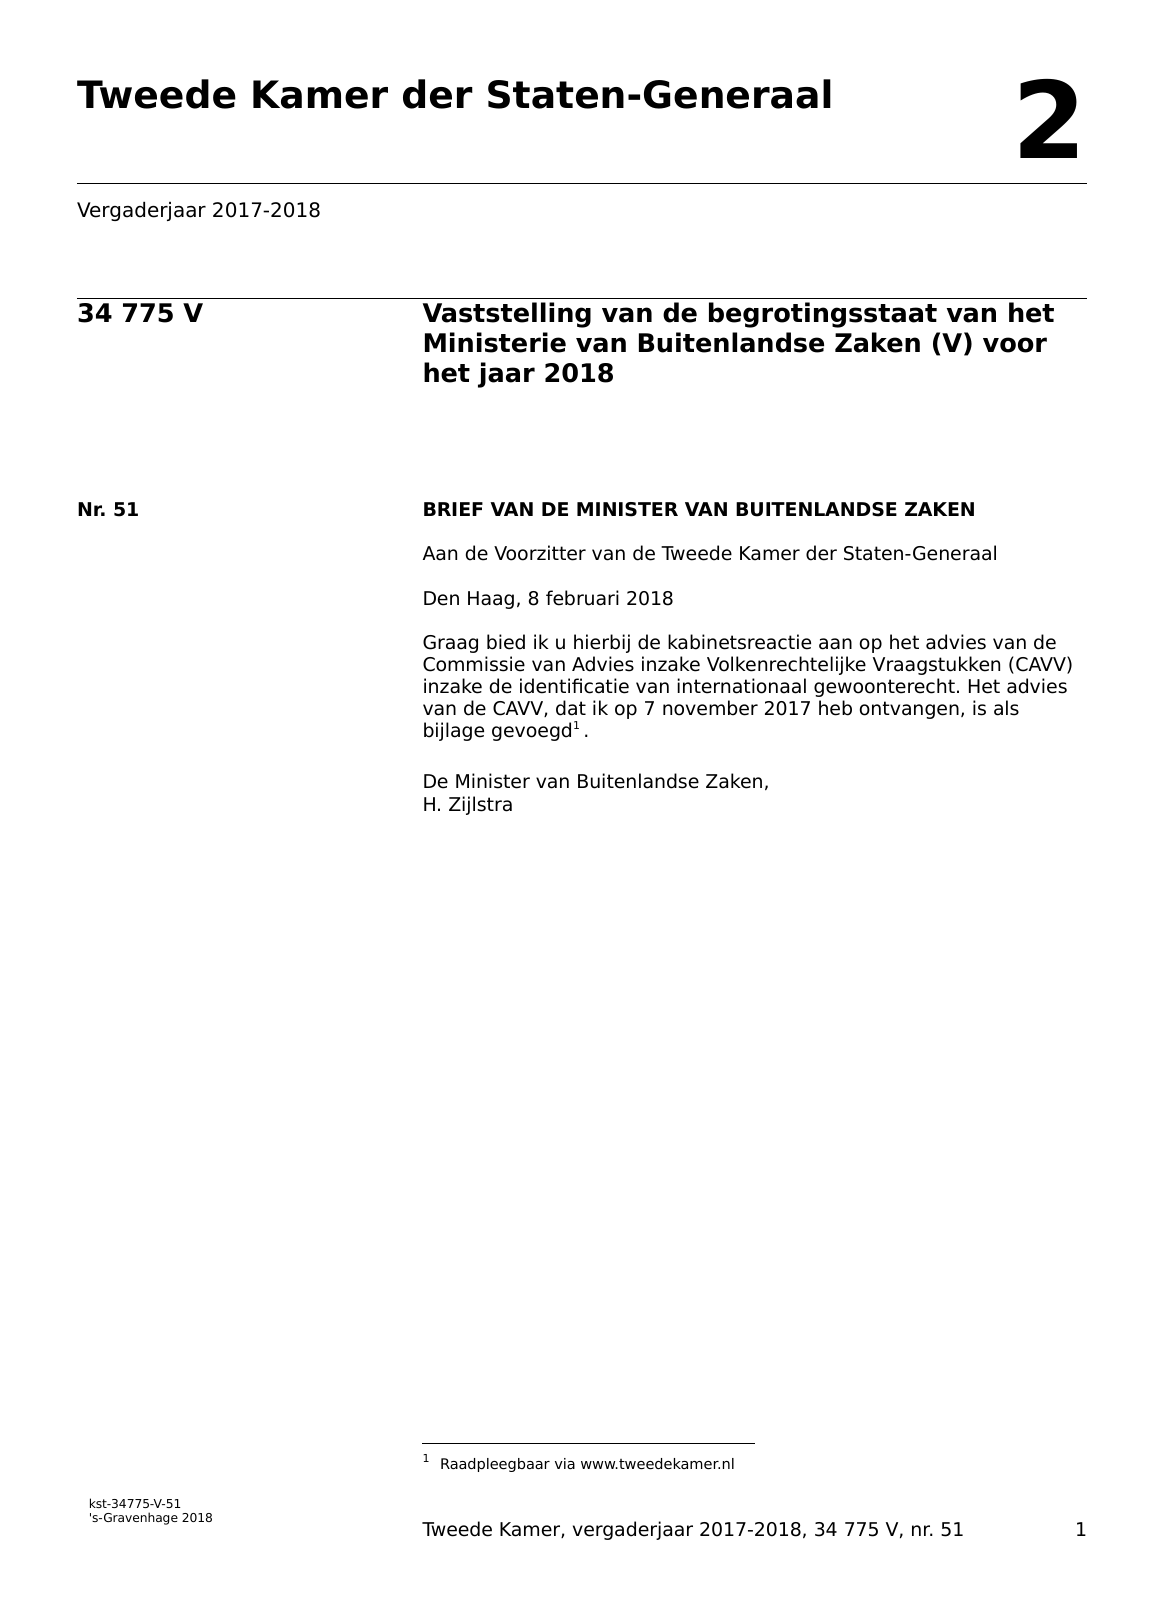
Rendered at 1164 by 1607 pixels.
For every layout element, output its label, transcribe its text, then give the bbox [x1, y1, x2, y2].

text Den Haag, 8 februari 2018 [422, 587, 1087, 609]
text Aan de Voorzitter van de Tweede Kamer der Staten-Generaal [422, 543, 1087, 565]
table_cell Vergaderjaar 2017-2018 [77, 184, 1087, 298]
subtitle 34 775 V Vaststelling van de begrotingsstaat van het Ministerie van Buitenlandse Zaken (V) voor het jaar 2018 [77, 299, 1087, 388]
text De Minister van Buitenlandse Zaken, H. Zijlstra [422, 771, 1087, 815]
text kst-34775-V-51 [88, 1497, 323, 1511]
table_header 2 [886, 59, 1087, 183]
text Raadpleegbaar via www.tweedekamer.nl [422, 1452, 1087, 1474]
table_header Tweede Kamer der Staten-Generaal [77, 59, 886, 183]
text 's-Gravenhage 2018 [88, 1511, 323, 1525]
text Graag bied ik u hierbij de kabinetsreactie aan op het advies van de Commissie van Advies inzake Volkenrechtelijke Vraagstukken (CAVV) inzake de identificatie van internationaal gewoonterecht. Het advies van de CAVV, dat ik op 7 november 2017 heb ontvangen, is als bijlage gevoegd. [422, 632, 1087, 741]
subtitle Nr. 51 BRIEF VAN DE MINISTER VAN BUITENLANDSE ZAKEN [77, 499, 1087, 521]
